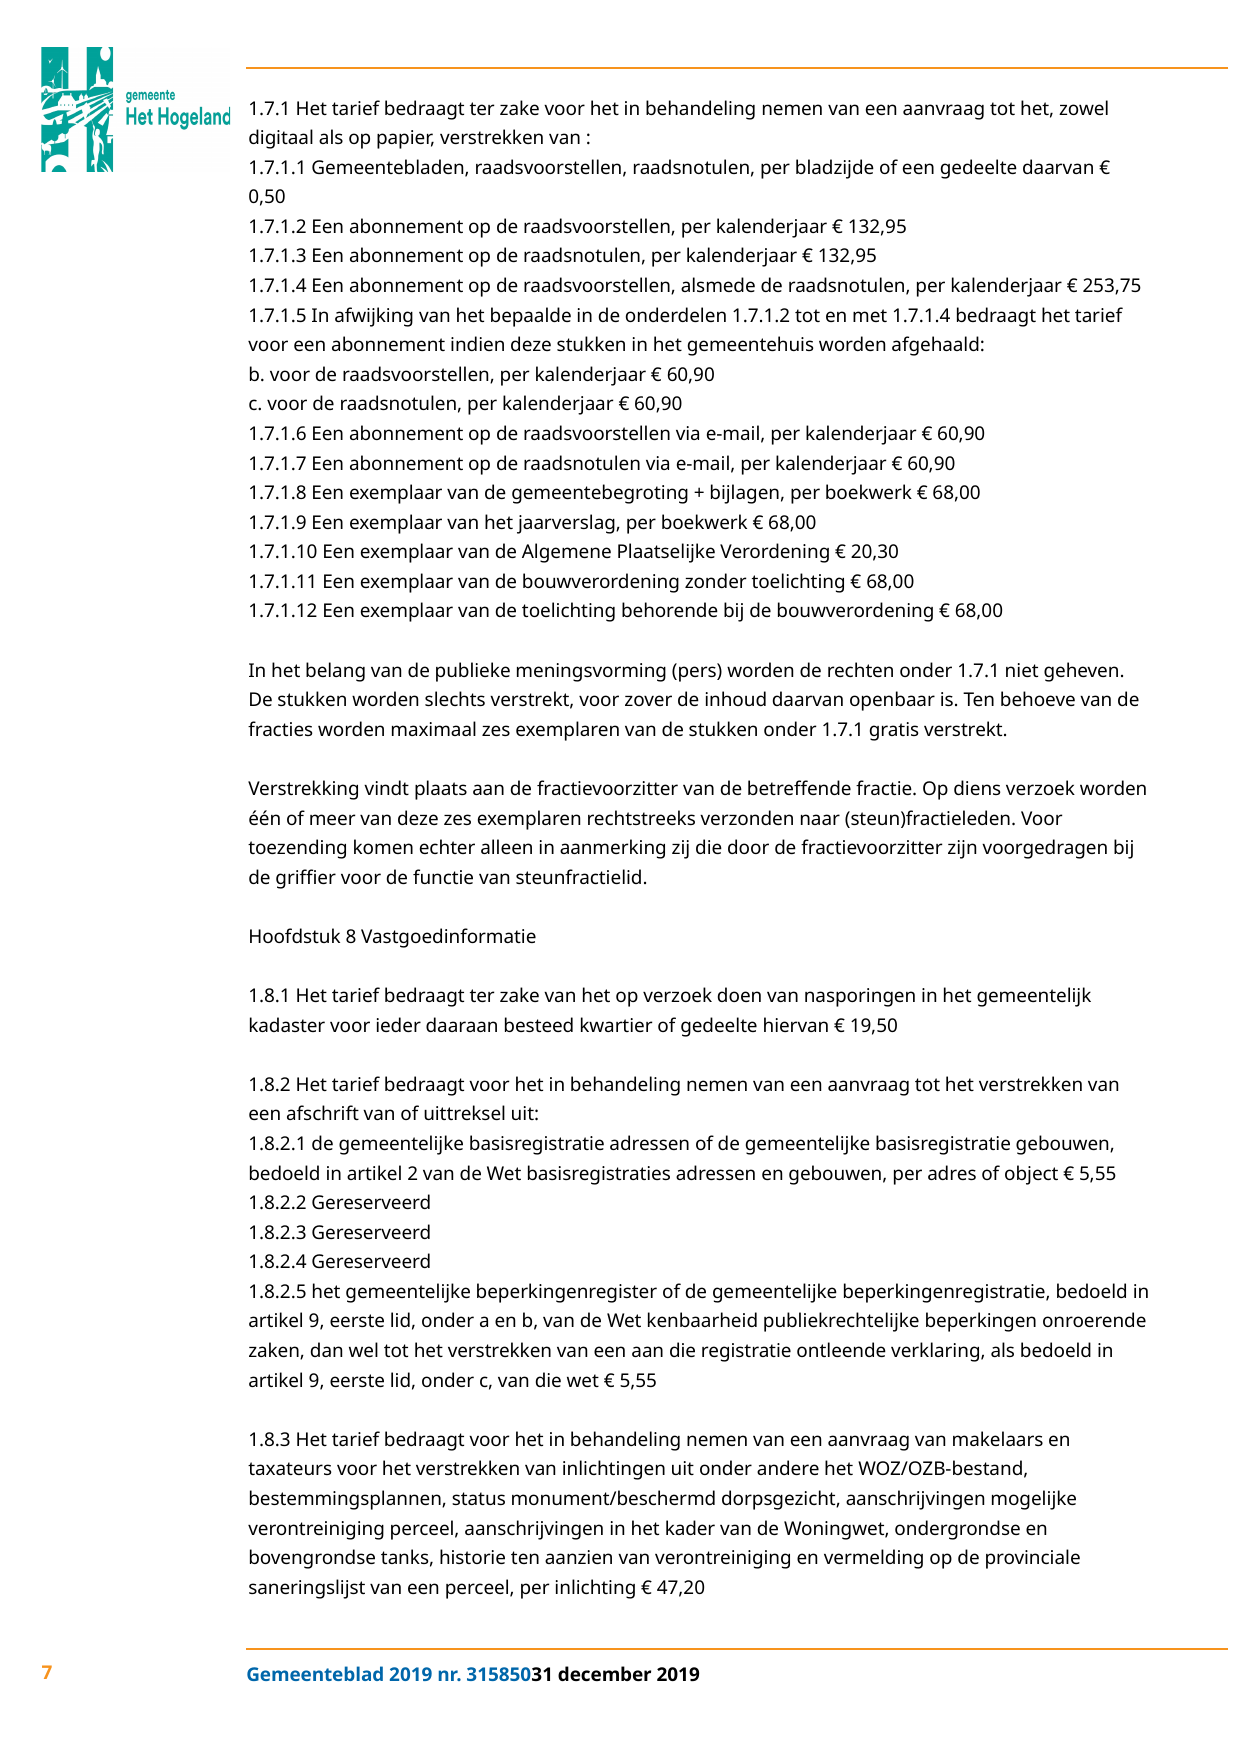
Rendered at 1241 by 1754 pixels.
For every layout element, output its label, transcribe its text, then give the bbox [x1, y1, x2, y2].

text 1.7.1.8 Een exemplaar van de gemeentebegroting + bijlagen, per boekwerk € 68,00 [248, 479, 1152, 505]
text 1.8.2.3 Gereserveerd [248, 1219, 1152, 1245]
text 1.8.3 Het tarief bedraagt voor het in behandeling nemen van een aanvraag van makelaars en taxateurs voor het verstrekken van inlichtingen uit onder andere het WOZ/OZB-bestand, bestemmingsplannen, status monument/beschermd dorpsgezicht, aanschrijvingen mogelijke verontreiniging perceel, aanschrijvingen in het kader van de Woningwet, ondergrondse en bovengrondse tanks, historie ten aanzien van verontreiniging en vermelding op de provinciale saneringslijst van een perceel, per inlichting € 47,20 [248, 1426, 1152, 1600]
text 1.8.1 Het tarief bedraagt ter zake van het op verzoek doen van nasporingen in het gemeentelijk kadaster voor ieder daaraan besteed kwartier of gedeelte hiervan € 19,50 [248, 982, 1152, 1038]
text 1.8.2 Het tarief bedraagt voor het in behandeling nemen van een aanvraag tot het verstrekken van een afschrift van of uittreksel uit: [248, 1071, 1152, 1126]
text 1.8.2.1 de gemeentelijke basisregistratie adressen of de gemeentelijke basisregistratie gebouwen, bedoeld in artikel 2 van de Wet basisregistraties adressen en gebouwen, per adres of object € 5,55 [248, 1130, 1152, 1186]
text In het belang van de publieke meningsvorming (pers) worden de rechten onder 1.7.1 niet geheven. De stukken worden slechts verstrekt, voor zover de inhoud daarvan openbaar is. Ten behoeve van de fracties worden maximaal zes exemplaren van de stukken onder 1.7.1 gratis verstrekt. [248, 657, 1152, 742]
text 1.7.1.10 Een exemplaar van de Algemene Plaatselijke Verordening € 20,30 [248, 538, 1152, 564]
text 1.7.1.11 Een exemplaar van de bouwverordening zonder toelichting € 68,00 [248, 568, 1152, 594]
text 1.7.1.3 Een abonnement op de raadsnotulen, per kalenderjaar € 132,95 [248, 243, 1152, 268]
text Verstrekking vindt plaats aan de fractievoorzitter van de betreffende fractie. Op diens verzoek worden één of meer van deze zes exemplaren rechtstreeks verzonden naar (steun)fractieleden. Voor toezending komen echter alleen in aanmerking zij die door de fractievoorzitter zijn voorgedragen bij de griffier voor de functie van steunfractielid. [248, 775, 1152, 890]
text 1.7.1.7 Een abonnement op de raadsnotulen via e-mail, per kalenderjaar € 60,90 [248, 450, 1152, 476]
text 1.7.1.6 Een abonnement op de raadsvoorstellen via e-mail, per kalenderjaar € 60,90 [248, 420, 1152, 446]
text 1.8.2.5 het gemeentelijke beperkingenregister of de gemeentelijke beperkingenregistratie, bedoeld in artikel 9, eerste lid, onder a en b, van de Wet kenbaarheid publiekrechtelijke beperkingen onroerende zaken, dan wel tot het verstrekken van een aan die registratie ontleende verklaring, als bedoeld in artikel 9, eerste lid, onder c, van die wet € 5,55 [248, 1278, 1152, 1393]
text 1.7.1.12 Een exemplaar van de toelichting behorende bij de bouwverordening € 68,00 [248, 598, 1152, 623]
text Hoofdstuk 8 Vastgoedinformatie [248, 923, 1152, 949]
text 1.7.1.2 Een abonnement op de raadsvoorstellen, per kalenderjaar € 132,95 [248, 213, 1152, 239]
picture [41, 47, 231, 172]
text b. voor de raadsvoorstellen, per kalenderjaar € 60,90 [248, 361, 1152, 387]
text 1.7.1.4 Een abonnement op de raadsvoorstellen, alsmede de raadsnotulen, per kalenderjaar € 253,75 [248, 272, 1152, 298]
text c. voor de raadsnotulen, per kalenderjaar € 60,90 [248, 391, 1152, 416]
text 1.8.2.4 Gereserveerd [248, 1248, 1152, 1274]
text 1.7.1.1 Gemeentebladen, raadsvoorstellen, raadsnotulen, per bladzijde of een gedeelte daarvan € 0,50 [248, 154, 1152, 209]
text 1.7.1 Het tarief bedraagt ter zake voor het in behandeling nemen van een aanvraag tot het, zowel digitaal als op papier, verstrekken van : [248, 95, 1152, 150]
text 1.7.1.5 In afwijking van het bepaalde in de onderdelen 1.7.1.2 tot en met 1.7.1.4 bedraagt het tarief voor een abonnement indien deze stukken in het gemeentehuis worden afgehaald: [248, 302, 1152, 357]
text 1.8.2.2 Gereserveerd [248, 1189, 1152, 1215]
text 1.7.1.9 Een exemplaar van het jaarverslag, per boekwerk € 68,00 [248, 509, 1152, 535]
